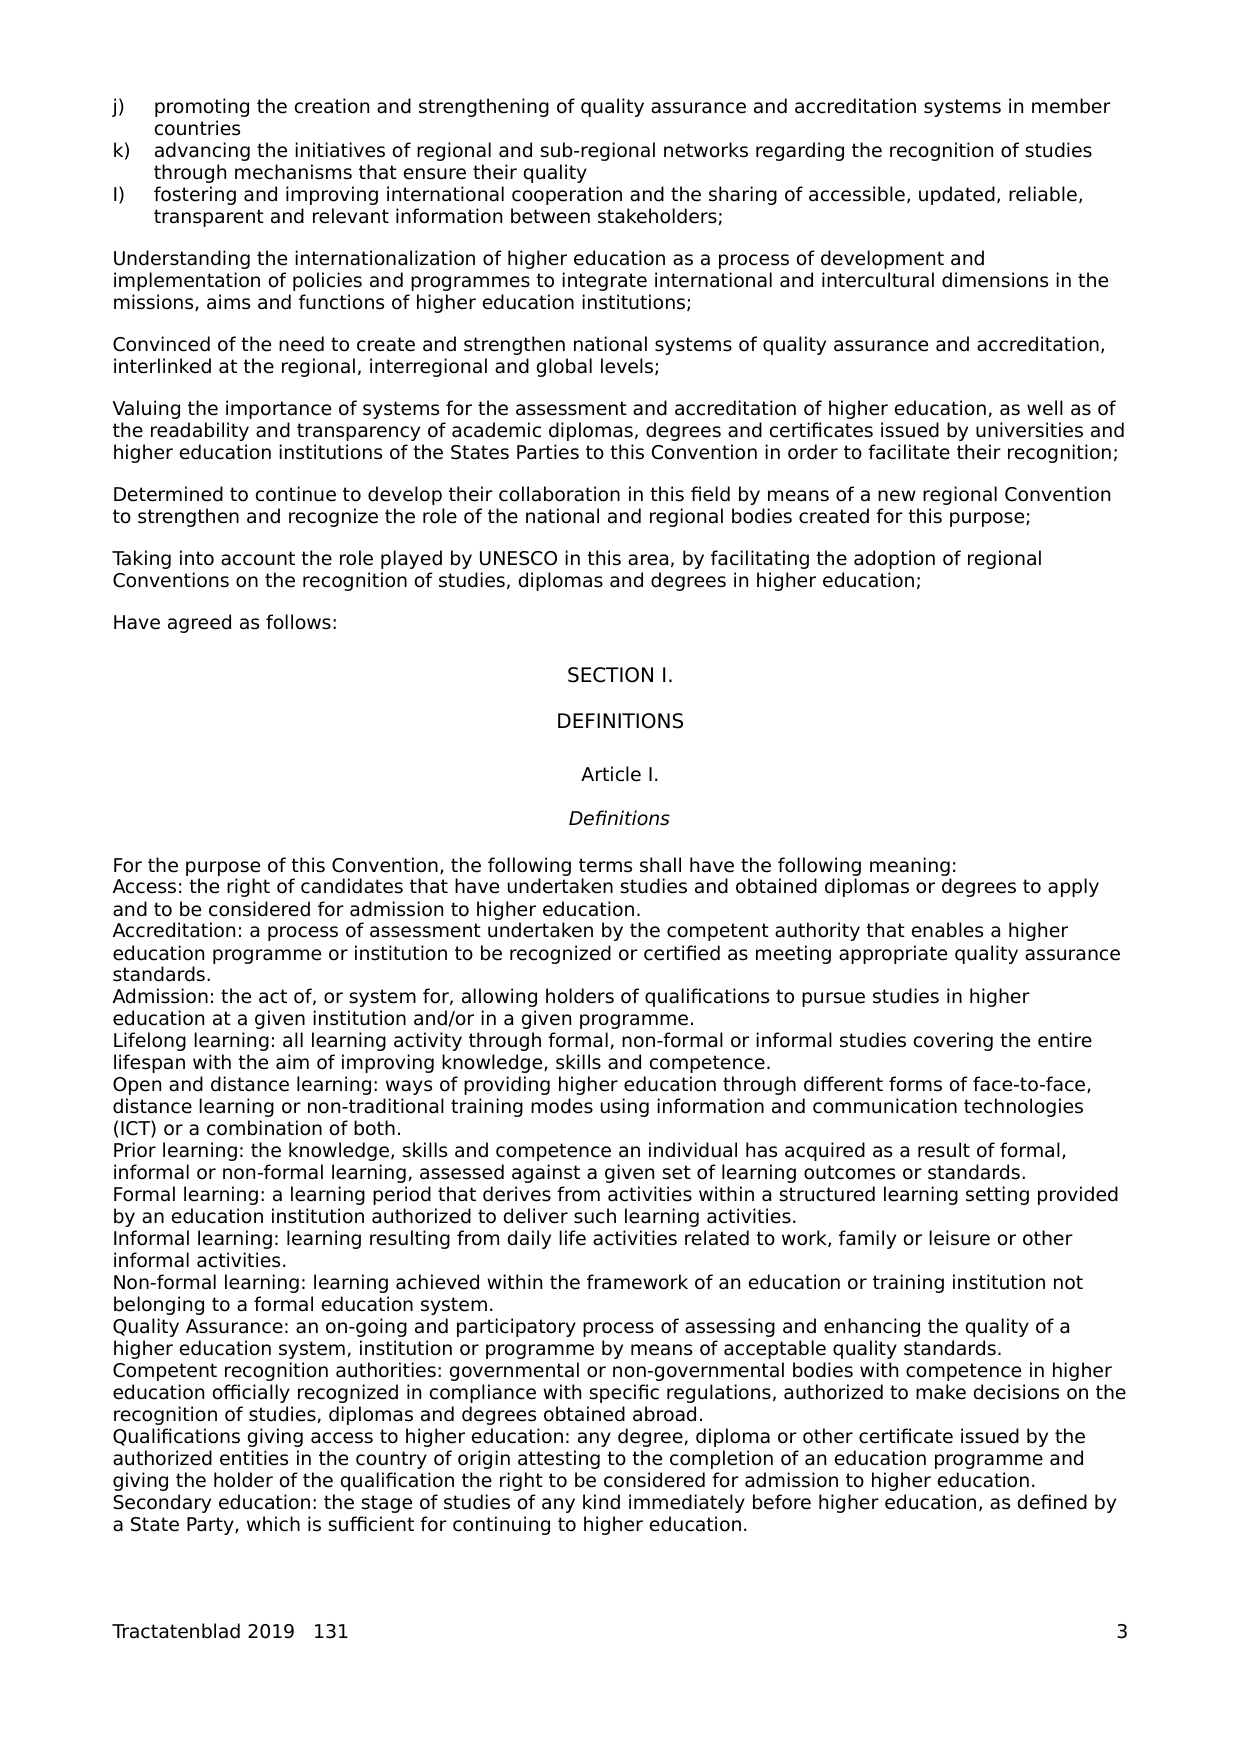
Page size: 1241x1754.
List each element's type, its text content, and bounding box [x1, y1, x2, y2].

text Qualifications giving access to higher education: any degree, diploma or other certificate issued by the authorized entities in the country of origin attesting to the completion of an education programme and giving the holder of the qualification the right to be considered for admission to higher education. [112, 1426, 1128, 1492]
text j) promoting the creation and strengthening of quality assurance and accreditation systems in member countries [112, 96, 1128, 140]
text Secondary education: the stage of studies of any kind immediately before higher education, as defined by a State Party, which is sufficient for continuing to higher education. [112, 1492, 1128, 1536]
text Informal learning: learning resulting from daily life activities related to work, family or leisure or other informal activities. [112, 1228, 1128, 1272]
subtitle SECTION I. DEFINITIONS [112, 663, 1128, 733]
text I) fostering and improving international cooperation and the sharing of accessible, updated, reliable, transparent and relevant information between stakeholders; [112, 184, 1128, 228]
subtitle Article I. Definitions [112, 763, 1128, 829]
text Taking into account the role played by UNESCO in this area, by facilitating the adoption of regional Conventions on the recognition of studies, diplomas and degrees in higher education; [112, 548, 1128, 592]
text Quality Assurance: an on-going and participatory process of assessing and enhancing the quality of a higher education system, institution or programme by means of acceptable quality standards. [112, 1316, 1128, 1360]
text Determined to continue to develop their collaboration in this field by means of a new regional Convention to strengthen and recognize the role of the national and regional bodies created for this purpose; [112, 484, 1128, 528]
text Access: the right of candidates that have undertaken studies and obtained diplomas or degrees to apply and to be considered for admission to higher education. [112, 876, 1128, 920]
text Have agreed as follows: [112, 612, 1128, 633]
text Understanding the internationalization of higher education as a process of development and implementation of policies and programmes to integrate international and intercultural dimensions in the missions, aims and functions of higher education institutions; [112, 248, 1128, 314]
text Valuing the importance of systems for the assessment and accreditation of higher education, as well as of the readability and transparency of academic diplomas, degrees and certificates issued by universities and higher education institutions of the States Parties to this Convention in order to facilitate their recognition; [112, 398, 1128, 464]
text Open and distance learning: ways of providing higher education through different forms of face-to-face, distance learning or non-traditional training modes using information and communication technologies (ICT) or a combination of both. [112, 1074, 1128, 1140]
text Convinced of the need to create and strengthen national systems of quality assurance and accreditation, interlinked at the regional, interregional and global levels; [112, 334, 1128, 378]
text k) advancing the initiatives of regional and sub-regional networks regarding the recognition of studies through mechanisms that ensure their quality [112, 140, 1128, 184]
text Non-formal learning: learning achieved within the framework of an education or training institution not belonging to a formal education system. [112, 1272, 1128, 1316]
text Competent recognition authorities: governmental or non-governmental bodies with competence in higher education officially recognized in compliance with specific regulations, authorized to make decisions on the recognition of studies, diplomas and degrees obtained abroad. [112, 1360, 1128, 1426]
text Lifelong learning: all learning activity through formal, non-formal or informal studies covering the entire lifespan with the aim of improving knowledge, skills and competence. [112, 1030, 1128, 1074]
text Formal learning: a learning period that derives from activities within a structured learning setting provided by an education institution authorized to deliver such learning activities. [112, 1184, 1128, 1228]
text Admission: the act of, or system for, allowing holders of qualifications to pursue studies in higher education at a given institution and/or in a given programme. [112, 986, 1128, 1030]
text Accreditation: a process of assessment undertaken by the competent authority that enables a higher education programme or institution to be recognized or certified as meeting appropriate quality assurance standards. [112, 920, 1128, 986]
text Prior learning: the knowledge, skills and competence an individual has acquired as a result of formal, informal or non-formal learning, assessed against a given set of learning outcomes or standards. [112, 1140, 1128, 1184]
text For the purpose of this Convention, the following terms shall have the following meaning: [112, 854, 1128, 876]
